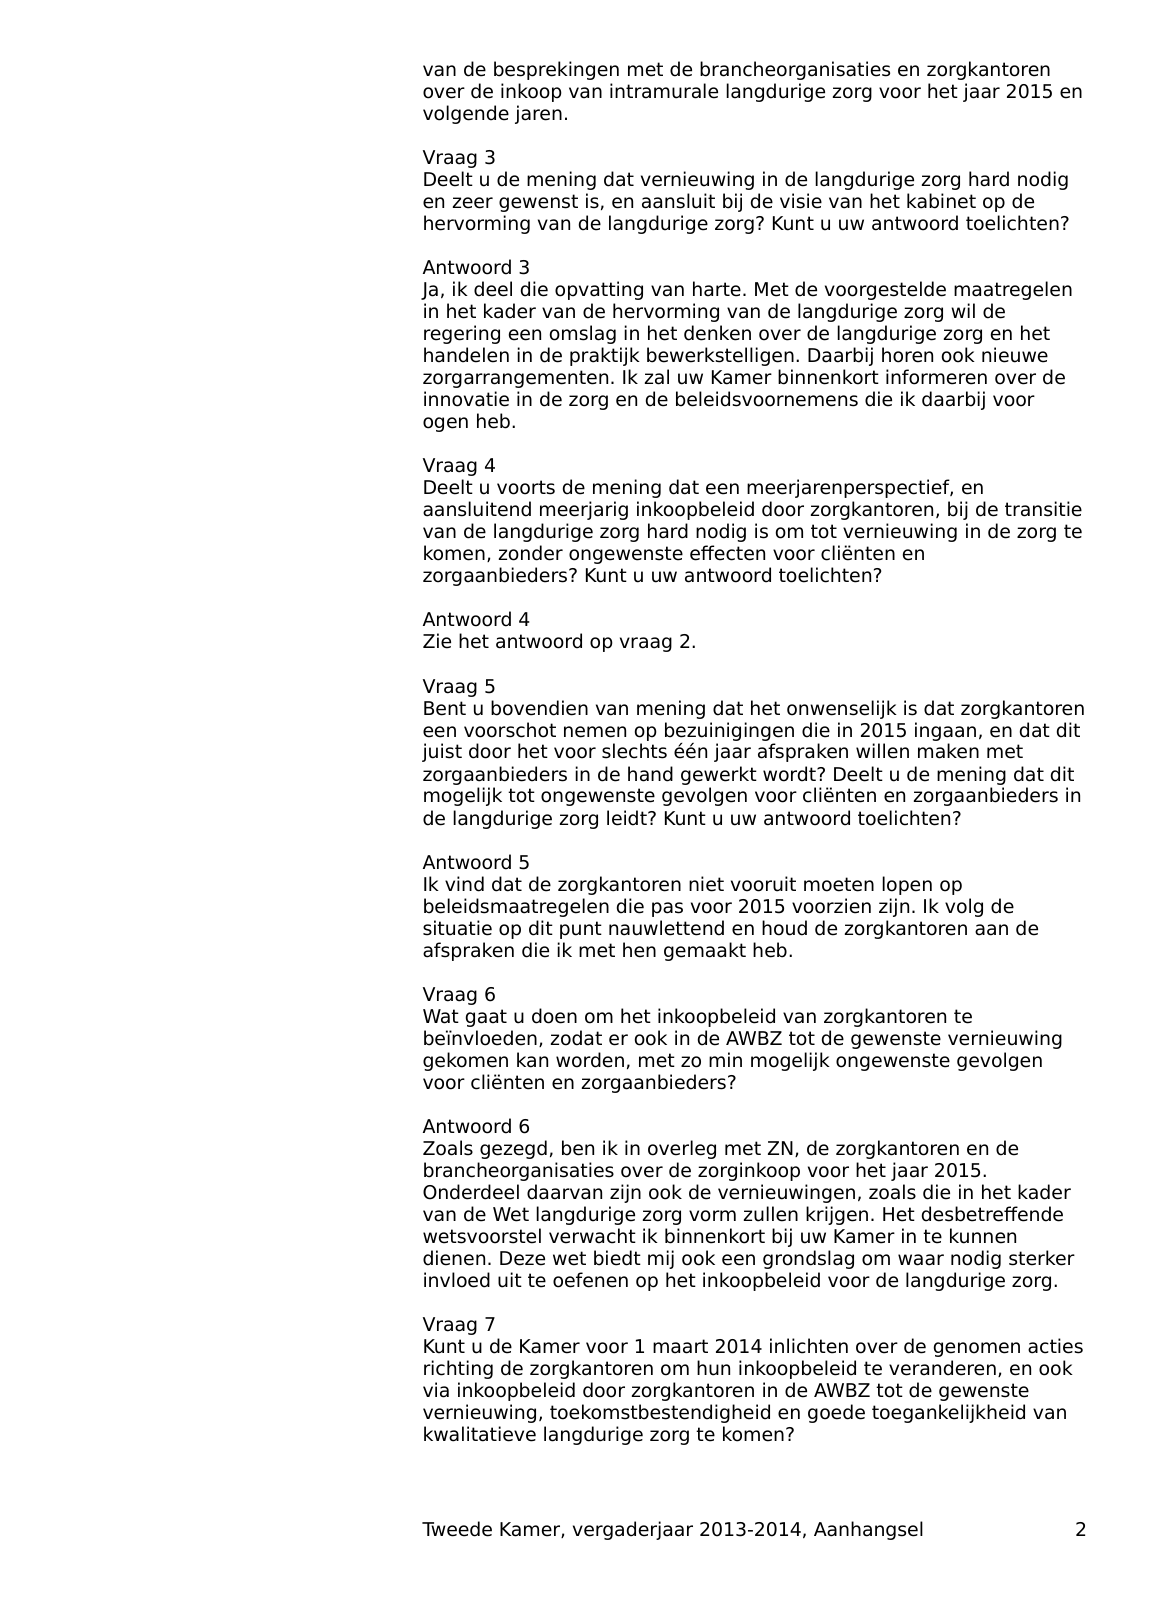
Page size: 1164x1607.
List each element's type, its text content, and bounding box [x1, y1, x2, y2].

text Antwoord 4 [422, 609, 1087, 631]
text Wat gaat u doen om het inkoopbeleid van zorgkantoren te beïnvloeden, zodat er ook in de AWBZ tot de gewenste vernieuwing gekomen kan worden, met zo min mogelijk ongewenste gevolgen voor cliënten en zorgaanbieders? [422, 1006, 1087, 1093]
text Zoals gezegd, ben ik in overleg met ZN, de zorgkantoren en de brancheorganisaties over de zorginkoop voor het jaar 2015. Onderdeel daarvan zijn ook de vernieuwingen, zoals die in het kader van de Wet langdurige zorg vorm zullen krijgen. Het desbetreffende wetsvoorstel verwacht ik binnenkort bij uw Kamer in te kunnen dienen. Deze wet biedt mij ook een grondslag om waar nodig sterker invloed uit te oefenen op het inkoopbeleid voor de langdurige zorg. [422, 1138, 1087, 1292]
text Vraag 7 [422, 1314, 1087, 1336]
text Kunt u de Kamer voor 1 maart 2014 inlichten over de genomen acties richting de zorgkantoren om hun inkoopbeleid te veranderen, en ook via inkoopbeleid door zorgkantoren in de AWBZ tot de gewenste vernieuwing, toekomstbestendigheid en goede toegankelijkheid van kwalitatieve langdurige zorg te komen? [422, 1336, 1087, 1446]
text van de besprekingen met de brancheorganisaties en zorgkantoren over de inkoop van intramurale langdurige zorg voor het jaar 2015 en volgende jaren. [422, 59, 1087, 125]
text Bent u bovendien van mening dat het onwenselijk is dat zorgkantoren een voorschot nemen op bezuinigingen die in 2015 ingaan, en dat dit juist door het voor slechts één jaar afspraken willen maken met zorgaanbieders in de hand gewerkt wordt? Deelt u de mening dat dit mogelijk tot ongewenste gevolgen voor cliënten en zorgaanbieders in de langdurige zorg leidt? Kunt u uw antwoord toelichten? [422, 697, 1087, 829]
text Vraag 3 [422, 147, 1087, 169]
text Deelt u voorts de mening dat een meerjarenperspectief, en aansluitend meerjarig inkoopbeleid door zorgkantoren, bij de transitie van de langdurige zorg hard nodig is om tot vernieuwing in de zorg te komen, zonder ongewenste effecten voor cliënten en zorgaanbieders? Kunt u uw antwoord toelichten? [422, 477, 1087, 587]
text Deelt u de mening dat vernieuwing in de langdurige zorg hard nodig en zeer gewenst is, en aansluit bij de visie van het kabinet op de hervorming van de langdurige zorg? Kunt u uw antwoord toelichten? [422, 169, 1087, 235]
text Zie het antwoord op vraag 2. [422, 631, 1087, 653]
text Ik vind dat de zorgkantoren niet vooruit moeten lopen op beleidsmaatregelen die pas voor 2015 voorzien zijn. Ik volg de situatie op dit punt nauwlettend en houd de zorgkantoren aan de afspraken die ik met hen gemaakt heb. [422, 873, 1087, 961]
text Vraag 5 [422, 676, 1087, 697]
text Antwoord 5 [422, 852, 1087, 873]
text Ja, ik deel die opvatting van harte. Met de voorgestelde maatregelen in het kader van de hervorming van de langdurige zorg wil de regering een omslag in het denken over de langdurige zorg en het handelen in de praktijk bewerkstelligen. Daarbij horen ook nieuwe zorgarrangementen. Ik zal uw Kamer binnenkort informeren over de innovatie in de zorg en de beleidsvoornemens die ik daarbij voor ogen heb. [422, 279, 1087, 433]
text Antwoord 3 [422, 257, 1087, 279]
text Antwoord 6 [422, 1116, 1087, 1138]
text Vraag 6 [422, 984, 1087, 1006]
text Vraag 4 [422, 455, 1087, 477]
